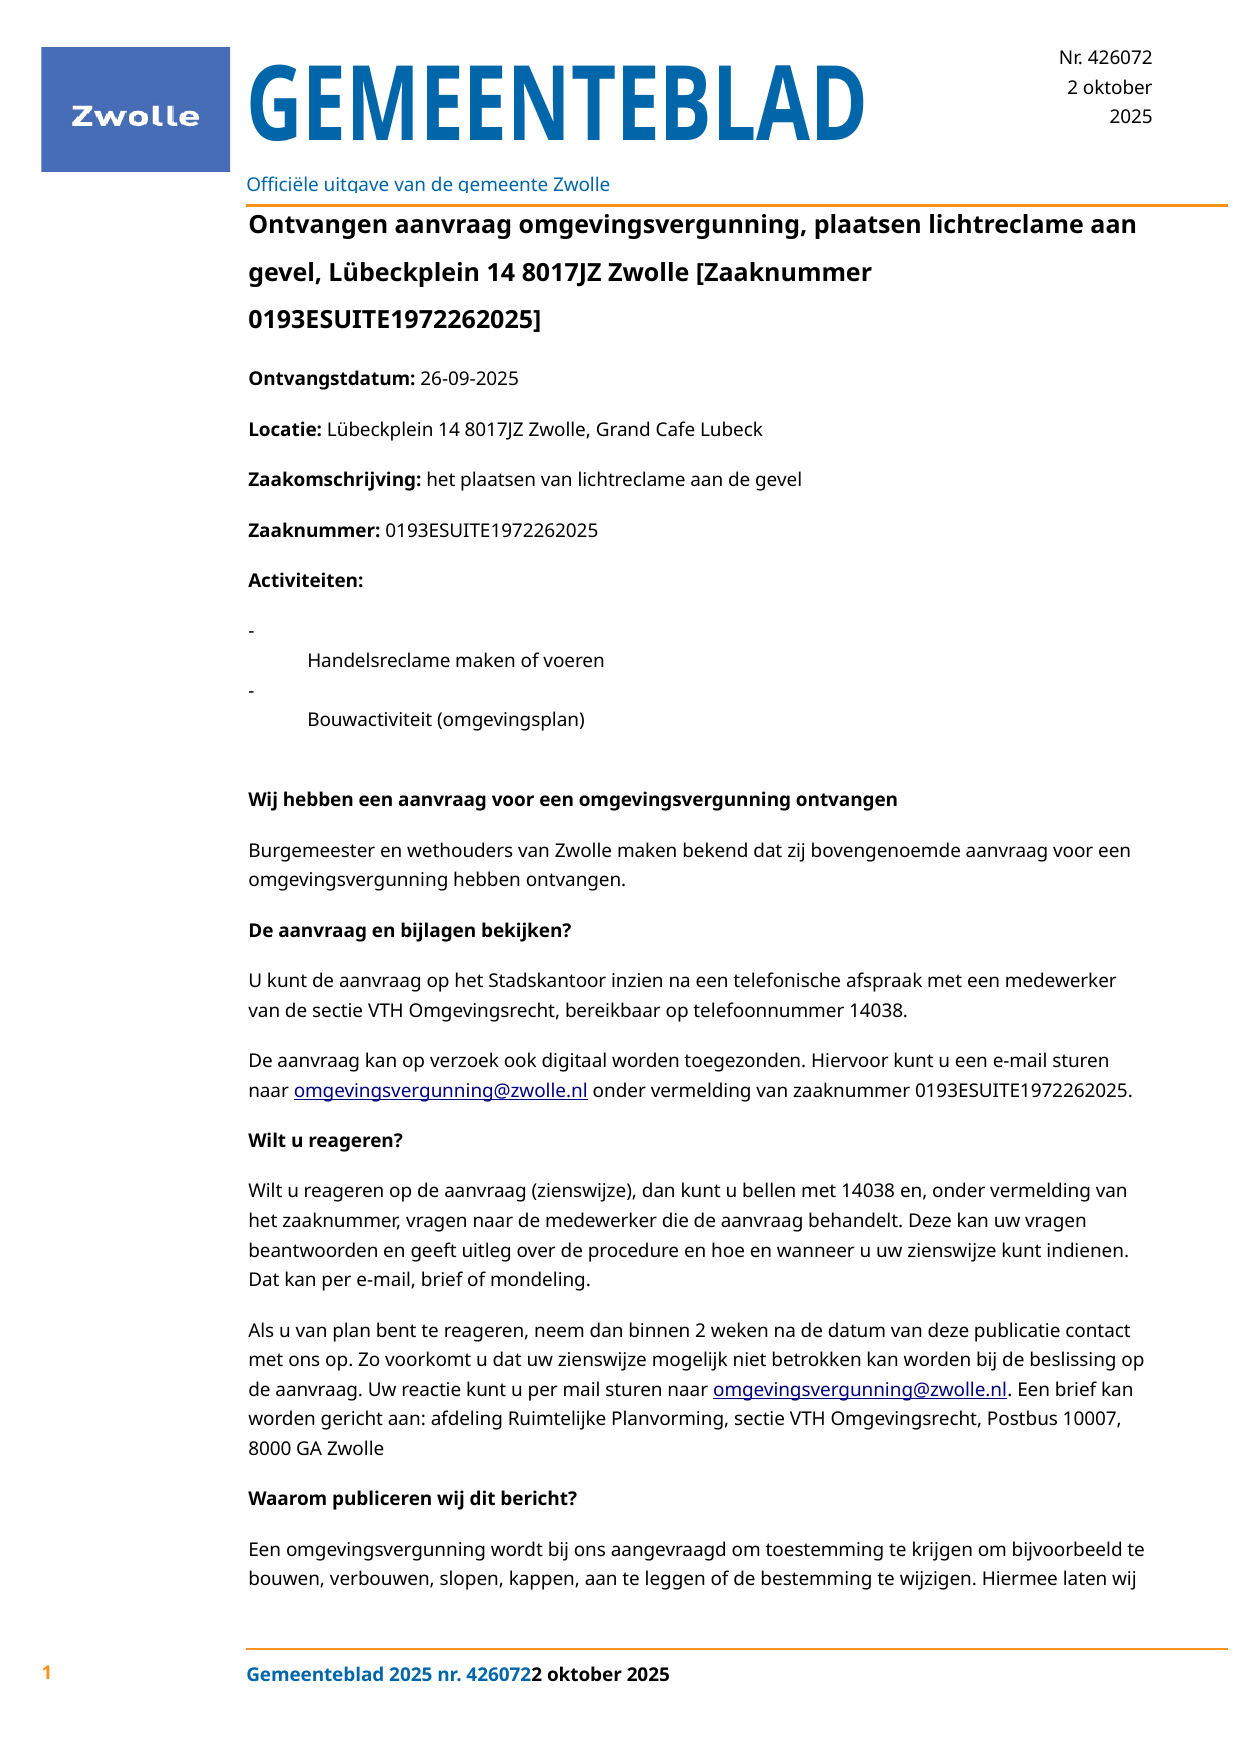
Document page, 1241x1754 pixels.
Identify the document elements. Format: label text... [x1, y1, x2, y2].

text Waarom publiceren wij dit bericht? [248, 1486, 1152, 1511]
text Ontvangstdatum: 26-09-2025 [248, 366, 1152, 391]
text U kunt de aanvraag op het Stadskantoor inzien na een telefonische afspraak met een medewerker van de sectie VTH Omgevingsrecht, bereikbaar op telefoonnummer 14038. [248, 967, 1152, 1022]
text De aanvraag en bijlagen bekijken? [248, 917, 1152, 942]
text Wij hebben een aanvraag voor een omgevingsvergunning ontvangen [248, 786, 1152, 812]
text Activiteiten: [248, 567, 1152, 593]
text Burgemeester en wethouders van Zwolle maken bekend dat zij bovengenoemde aanvraag voor een omgevingsvergunning hebben ontvangen. [248, 837, 1152, 892]
text De aanvraag kan op verzoek ook digitaal worden toegezonden. Hiervoor kunt u een e-mail sturen naar omgevingsvergunning@zwolle.nl onder vermelding van zaaknummer 0193ESUITE1972262025. [248, 1047, 1152, 1102]
text Zaaknummer: 0193ESUITE1972262025 [248, 517, 1152, 542]
text Zaakomschrijving: het plaatsen van lichtreclame aan de gevel [248, 466, 1152, 492]
text Een omgevingsvergunning wordt bij ons aangevraagd om toestemming te krijgen om bijvoorbeeld te bouwen, verbouwen, slopen, kappen, aan te leggen of de bestemming te wijzigen. Hiermee laten wij [248, 1536, 1152, 1591]
picture [41, 47, 231, 172]
text Als u van plan bent te reageren, neem dan binnen 2 weken na de datum van deze publicatie contact met ons op. Zo voorkomt u dat uw zienswijze mogelijk niet betrokken kan worden bij de beslissing op de aanvraag. Uw reactie kunt u per mail sturen naar omgevingsvergunning@zwolle.nl. Een brief kan worden gericht aan: afdeling Ruimtelijke Planvorming, sectie VTH Omgevingsrecht, Postbus 10007, 8000 GA Zwolle [248, 1317, 1152, 1461]
text Ontvangen aanvraag omgevingsvergunning, plaatsen lichtreclame aan gevel, Lübeckplein 14 8017JZ Zwolle [Zaaknummer 0193ESUITE1972262025] [248, 207, 1152, 336]
list Handelsreclame maken of voeren [248, 647, 1152, 673]
list Bouwactiviteit (omgevingsplan) [248, 706, 1152, 732]
text Wilt u reageren op de aanvraag (zienswijze), dan kunt u bellen met 14038 en, onder vermelding van het zaaknummer, vragen naar de medewerker die de aanvraag behandelt. Deze kan uw vragen beantwoorden en geeft uitleg over de procedure en hoe en wanneer u uw zienswijze kunt indienen. Dat kan per e-mail, brief of mondeling. [248, 1178, 1152, 1292]
text Locatie: Lübeckplein 14 8017JZ Zwolle, Grand Cafe Lubeck [248, 416, 1152, 442]
text Wilt u reageren? [248, 1127, 1152, 1153]
